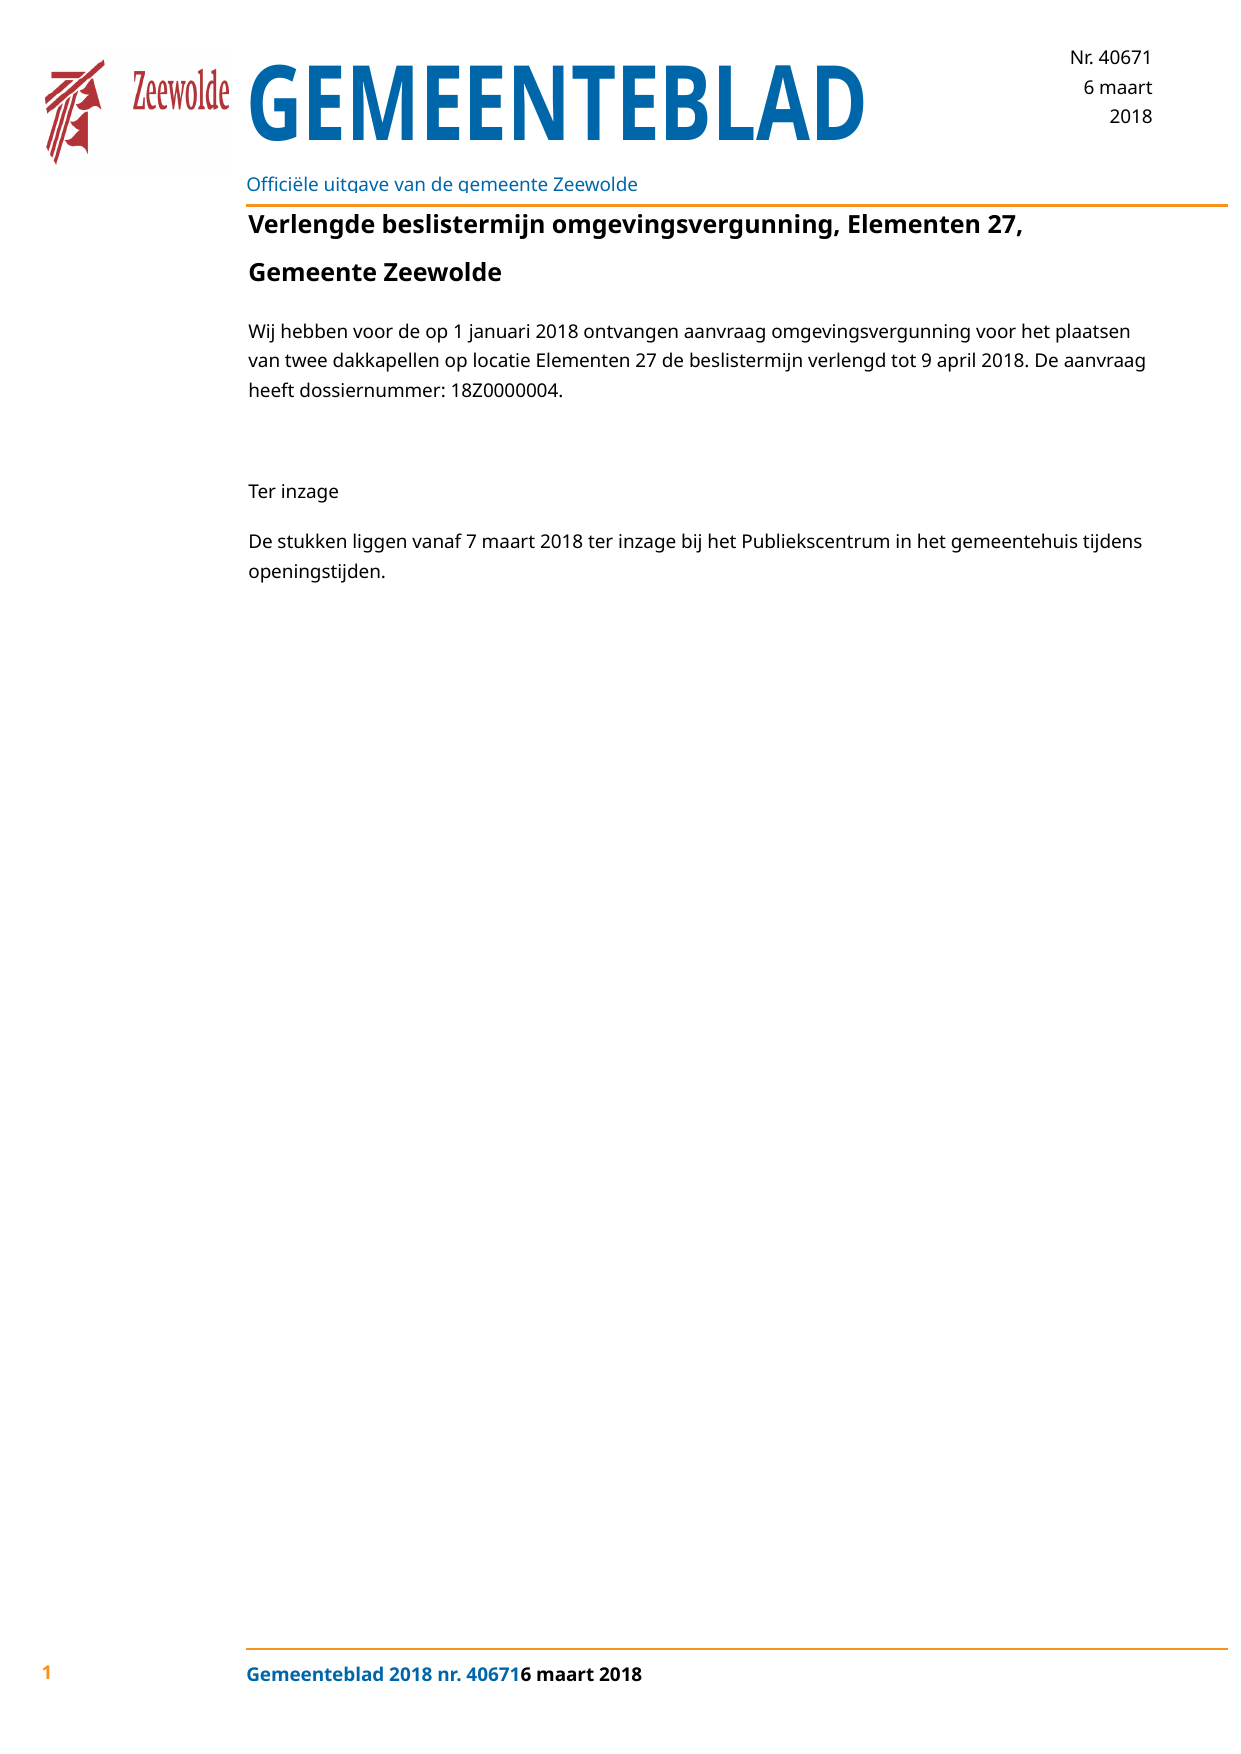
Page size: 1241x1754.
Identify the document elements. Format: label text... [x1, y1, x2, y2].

text Verlengde beslistermijn omgevingsvergunning, Elementen 27, Gemeente Zeewolde [248, 207, 1152, 288]
picture [41, 47, 231, 172]
text De stukken liggen vanaf 7 maart 2018 ter inzage bij het Publiekscentrum in het gemeentehuis tijdens openingstijden. [248, 528, 1152, 584]
text Wij hebben voor de op 1 januari 2018 ontvangen aanvraag omgevingsvergunning voor het plaatsen van twee dakkapellen op locatie Elementen 27 de beslistermijn verlengd tot 9 april 2018. De aanvraag heeft dossiernummer: 18Z0000004. [248, 318, 1152, 403]
text Ter inzage [248, 478, 1152, 504]
